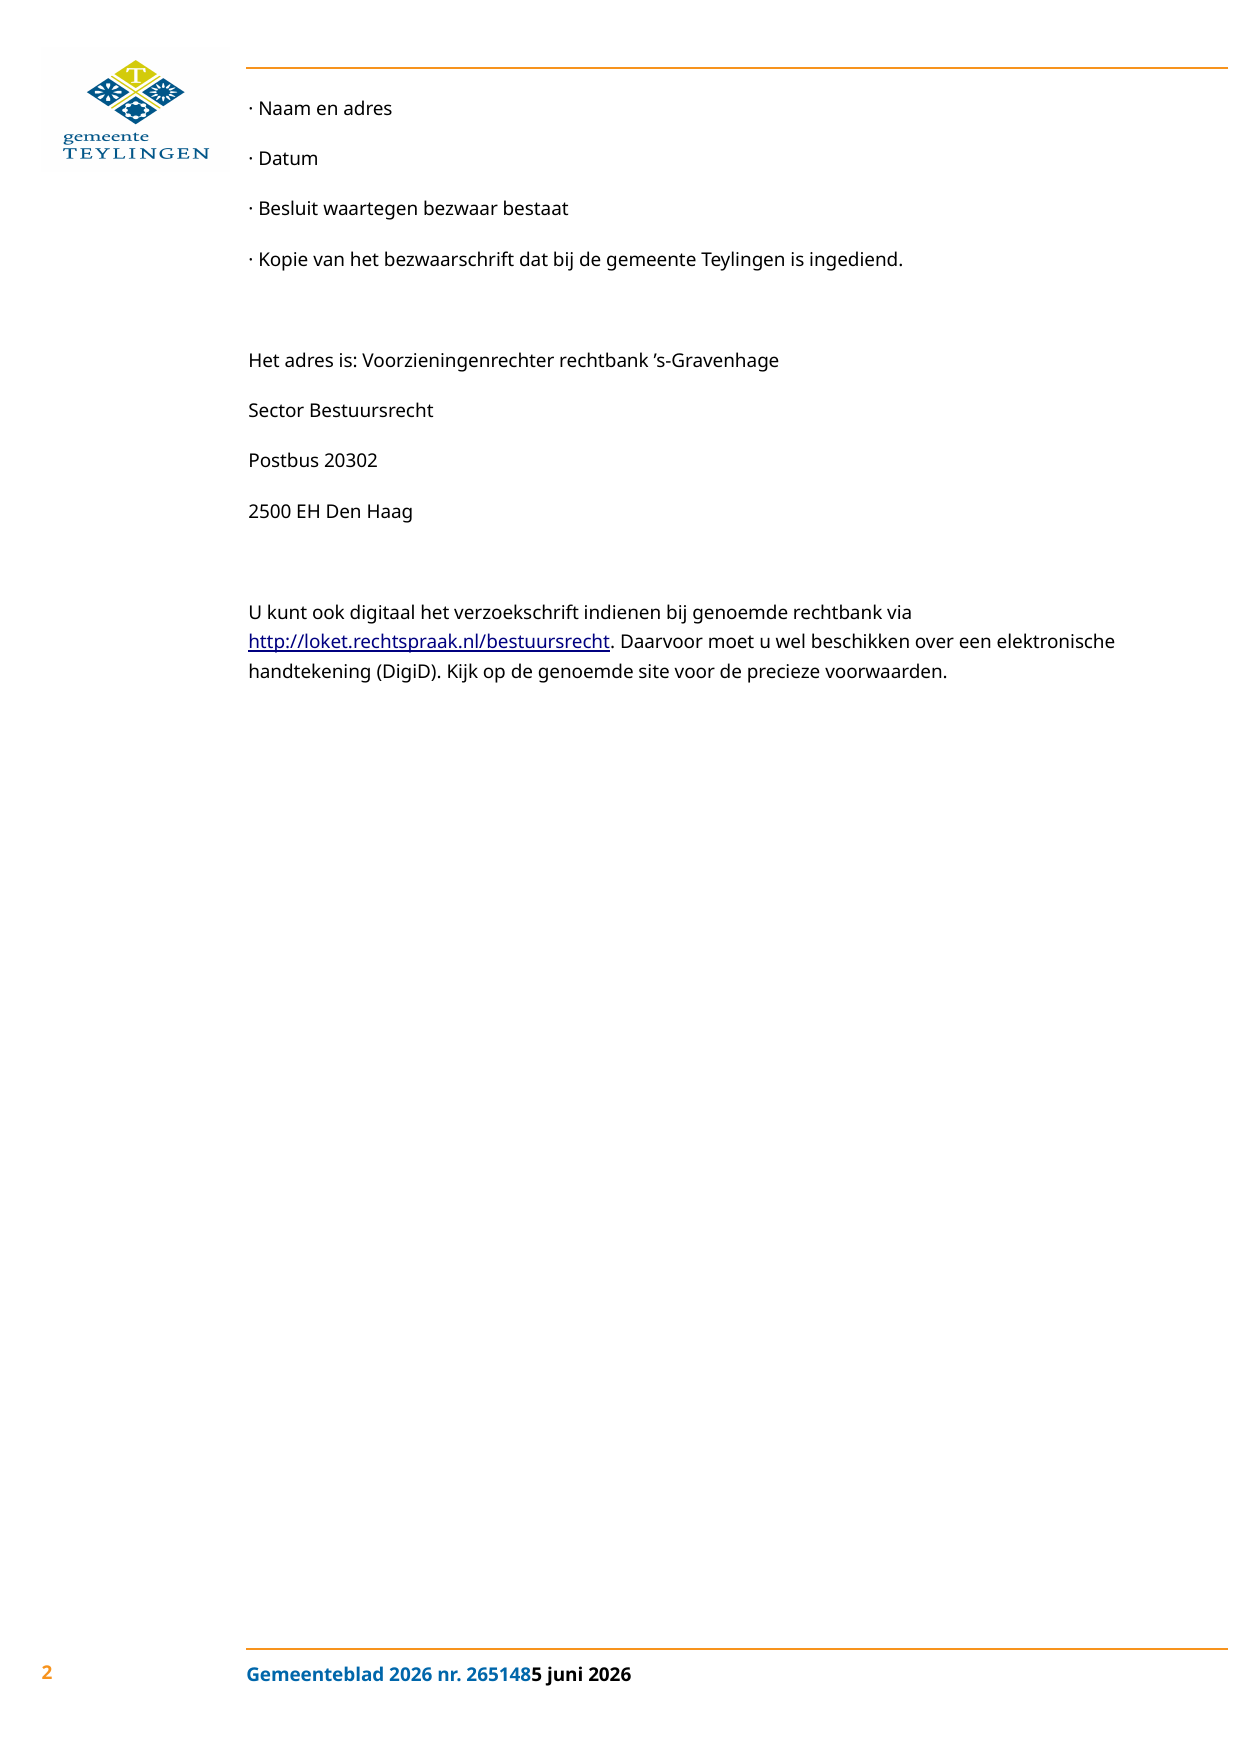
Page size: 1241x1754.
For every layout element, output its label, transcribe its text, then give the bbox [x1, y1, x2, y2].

text · Naam en adres [248, 95, 1152, 121]
text · Datum [248, 145, 1152, 171]
text · Besluit waartegen bezwaar bestaat [248, 196, 1152, 221]
text Postbus 20302 [248, 448, 1152, 473]
text · Kopie van het bezwaarschrift dat bij de gemeente Teylingen is ingediend. [248, 246, 1152, 272]
text Het adres is: Voorzieningenrechter rechtbank ’s-Gravenhage [248, 347, 1152, 373]
picture [41, 47, 231, 172]
text U kunt ook digitaal het verzoekschrift indienen bij genoemde rechtbank via http://loket.rechtspraak.nl/bestuursrecht. Daarvoor moet u wel beschikken over een elektronische handtekening (DigiD). Kijk op de genoemde site voor de precieze voorwaarden. [248, 599, 1152, 684]
text 2500 EH Den Haag [248, 498, 1152, 524]
text Sector Bestuursrecht [248, 397, 1152, 423]
